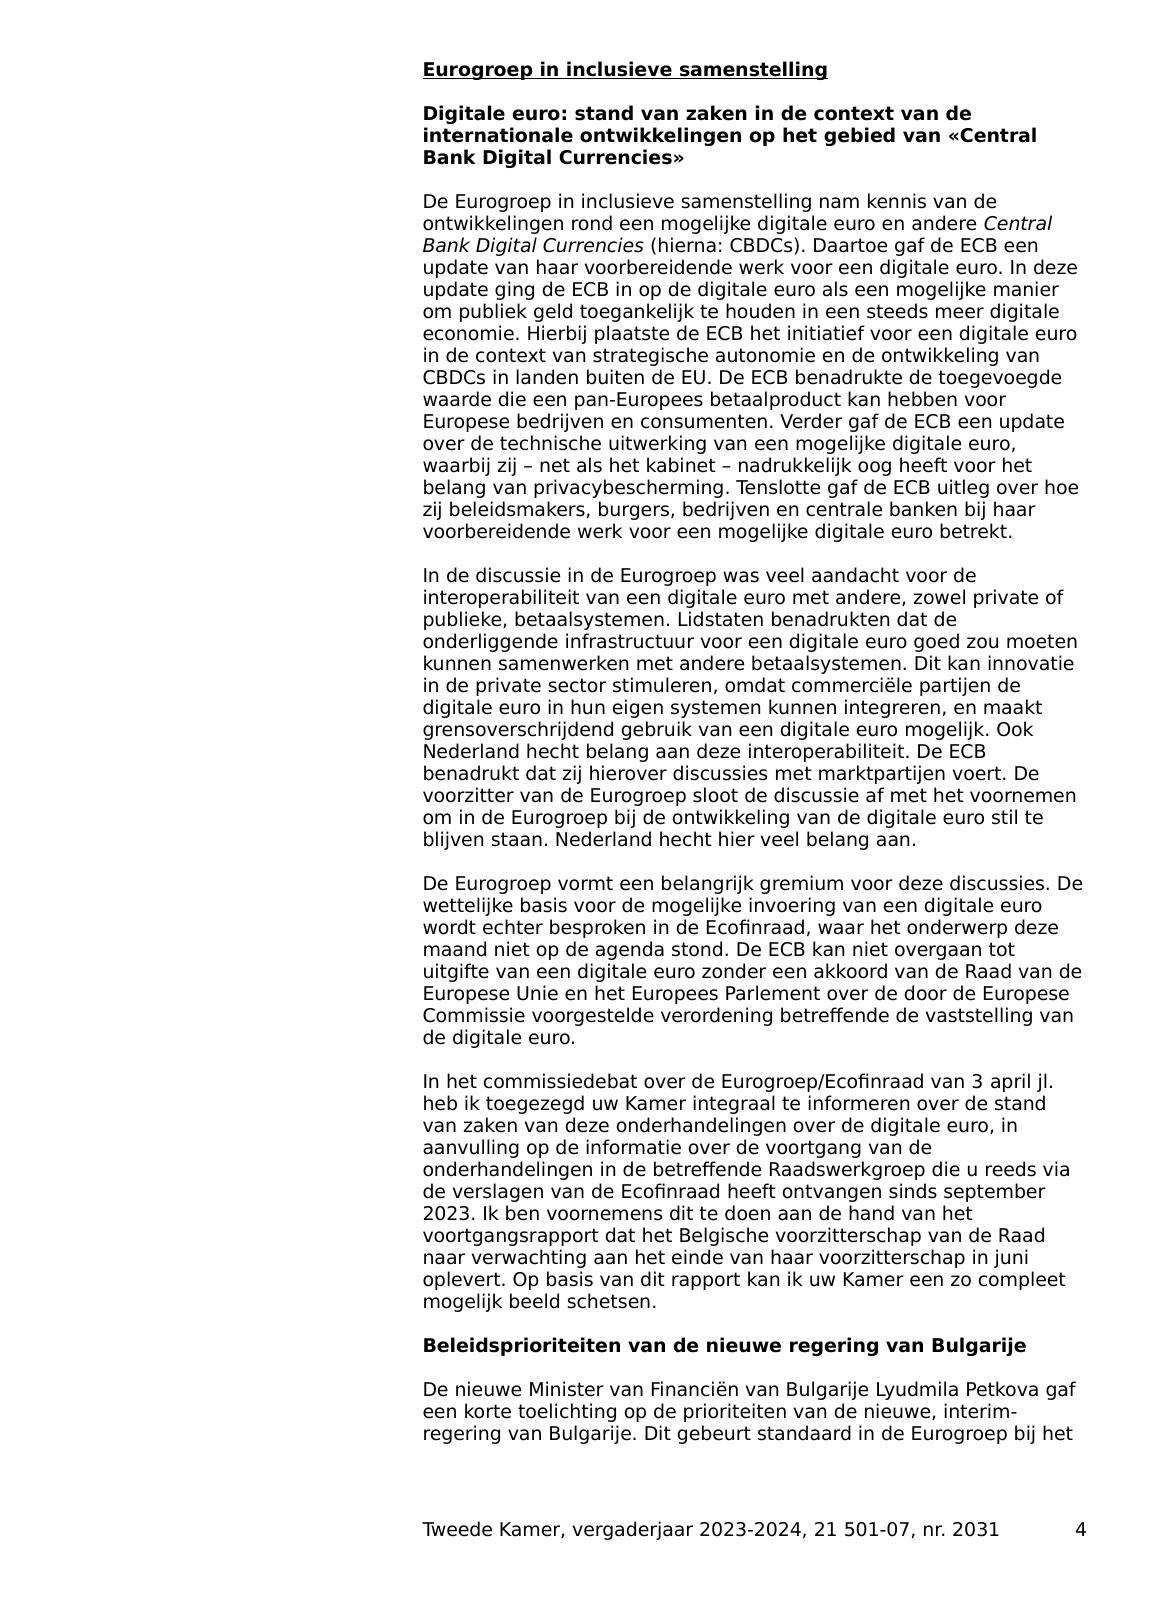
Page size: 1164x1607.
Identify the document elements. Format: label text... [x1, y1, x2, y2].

subtitle Digitale euro: stand van zaken in de context van de internationale ontwikkelingen op het gebied van «Central Bank Digital Currencies» [422, 103, 1087, 169]
text De nieuwe Minister van Financiën van Bulgarije Lyudmila Petkova gaf een korte toelichting op de prioriteiten van de nieuwe, interim-regering van Bulgarije. Dit gebeurt standaard in de Eurogroep bij het [422, 1379, 1087, 1445]
subtitle Eurogroep in inclusieve samenstelling [422, 59, 1087, 81]
subtitle Beleidsprioriteiten van de nieuwe regering van Bulgarije [422, 1335, 1087, 1357]
text De Eurogroep in inclusieve samenstelling nam kennis van de ontwikkelingen rond een mogelijke digitale euro en andere Central Bank Digital Currencies (hierna: CBDCs). Daartoe gaf de ECB een update van haar voorbereidende werk voor een digitale euro. In deze update ging de ECB in op de digitale euro als een mogelijke manier om publiek geld toegankelijk te houden in een steeds meer digitale economie. Hierbij plaatste de ECB het initiatief voor een digitale euro in de context van strategische autonomie en de ontwikkeling van CBDCs in landen buiten de EU. De ECB benadrukte de toegevoegde waarde die een pan-Europees betaalproduct kan hebben voor Europese bedrijven en consumenten. Verder gaf de ECB een update over de technische uitwerking van een mogelijke digitale euro, waarbij zij – net als het kabinet – nadrukkelijk oog heeft voor het belang van privacybescherming. Tenslotte gaf de ECB uitleg over hoe zij beleidsmakers, burgers, bedrijven en centrale banken bij haar voorbereidende werk voor een mogelijke digitale euro betrekt. [422, 191, 1087, 543]
text In het commissiedebat over de Eurogroep/Ecofinraad van 3 april jl. heb ik toegezegd uw Kamer integraal te informeren over de stand van zaken van deze onderhandelingen over de digitale euro, in aanvulling op de informatie over de voortgang van de onderhandelingen in de betreffende Raadswerkgroep die u reeds via de verslagen van de Ecofinraad heeft ontvangen sinds september 2023. Ik ben voornemens dit te doen aan de hand van het voortgangsrapport dat het Belgische voorzitterschap van de Raad naar verwachting aan het einde van haar voorzitterschap in juni oplevert. Op basis van dit rapport kan ik uw Kamer een zo compleet mogelijk beeld schetsen. [422, 1071, 1087, 1313]
text De Eurogroep vormt een belangrijk gremium voor deze discussies. De wettelijke basis voor de mogelijke invoering van een digitale euro wordt echter besproken in de Ecofinraad, waar het onderwerp deze maand niet op de agenda stond. De ECB kan niet overgaan tot uitgifte van een digitale euro zonder een akkoord van de Raad van de Europese Unie en het Europees Parlement over de door de Europese Commissie voorgestelde verordening betreffende de vaststelling van de digitale euro. [422, 873, 1087, 1049]
text In de discussie in de Eurogroep was veel aandacht voor de interoperabiliteit van een digitale euro met andere, zowel private of publieke, betaalsystemen. Lidstaten benadrukten dat de onderliggende infrastructuur voor een digitale euro goed zou moeten kunnen samenwerken met andere betaalsystemen. Dit kan innovatie in de private sector stimuleren, omdat commerciële partijen de digitale euro in hun eigen systemen kunnen integreren, en maakt grensoverschrijdend gebruik van een digitale euro mogelijk. Ook Nederland hecht belang aan deze interoperabiliteit. De ECB benadrukt dat zij hierover discussies met marktpartijen voert. De voorzitter van de Eurogroep sloot de discussie af met het voornemen om in de Eurogroep bij de ontwikkeling van de digitale euro stil te blijven staan. Nederland hecht hier veel belang aan. [422, 565, 1087, 851]
